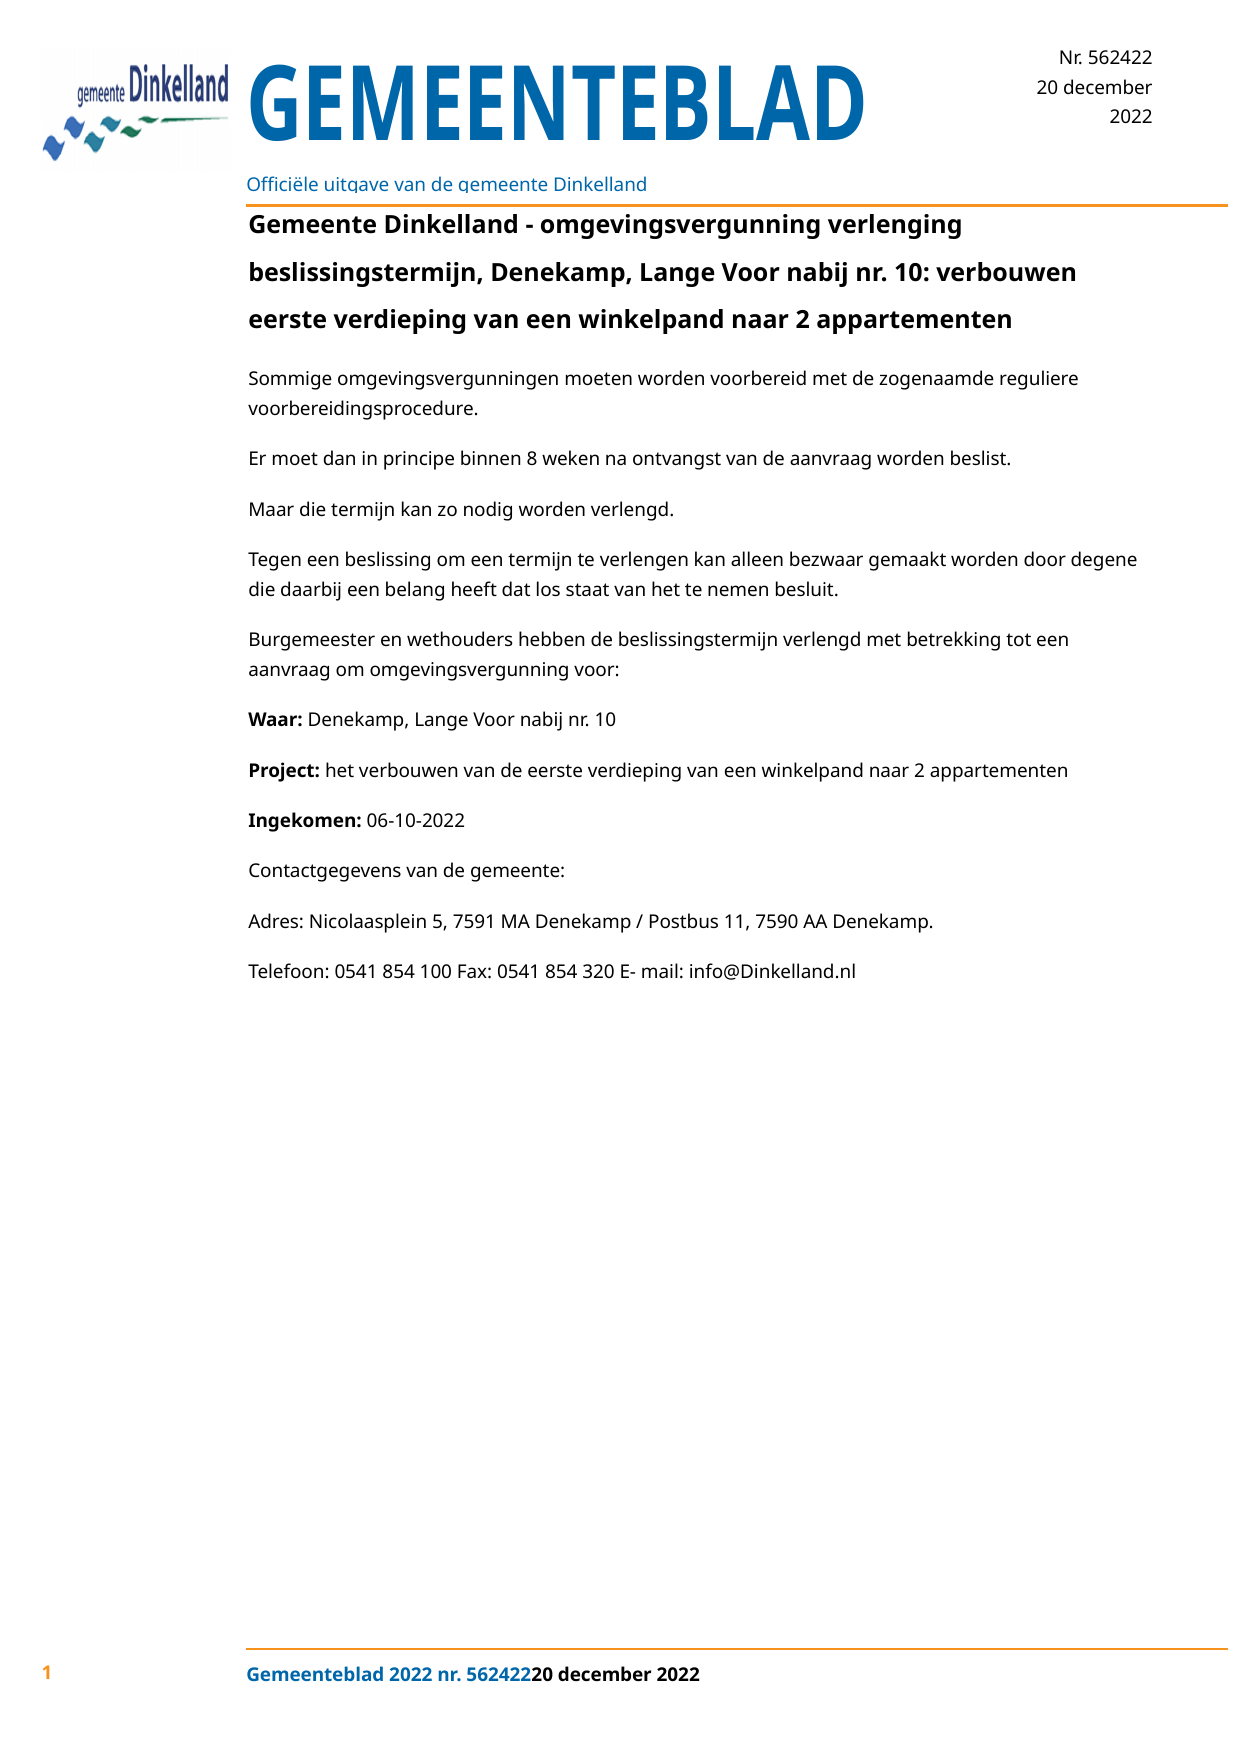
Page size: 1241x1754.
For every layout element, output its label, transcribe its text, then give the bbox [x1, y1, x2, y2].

text Adres: Nicolaasplein 5, 7591 MA Denekamp / Postbus 11, 7590 AA Denekamp. [248, 908, 1152, 934]
picture [41, 47, 231, 172]
text Maar die termijn kan zo nodig worden verlengd. [248, 496, 1152, 522]
text Tegen een beslissing om een termijn te verlengen kan alleen bezwaar gemaakt worden door degene die daarbij een belang heeft dat los staat van het te nemen besluit. [248, 546, 1152, 602]
text Waar: Denekamp, Lange Voor nabij nr. 10 [248, 706, 1152, 732]
text Telefoon: 0541 854 100 Fax: 0541 854 320 E- mail: info@Dinkelland.nl [248, 958, 1152, 984]
text Sommige omgevingsvergunningen moeten worden voorbereid met de zogenaamde reguliere voorbereidingsprocedure. [248, 366, 1152, 421]
text Ingekomen: 06-10-2022 [248, 807, 1152, 833]
text Contactgegevens van de gemeente: [248, 858, 1152, 883]
text Er moet dan in principe binnen 8 weken na ontvangst van de aanvraag worden beslist. [248, 446, 1152, 471]
text Burgemeester en wethouders hebben de beslissingstermijn verlengd met betrekking tot een aanvraag om omgevingsvergunning voor: [248, 626, 1152, 682]
text Gemeente Dinkelland - omgevingsvergunning verlenging beslissingstermijn, Denekamp, Lange Voor nabij nr. 10: verbouwen eerste verdieping van een winkelpand naar 2 appartementen [248, 207, 1152, 336]
text Project: het verbouwen van de eerste verdieping van een winkelpand naar 2 appartementen [248, 757, 1152, 782]
